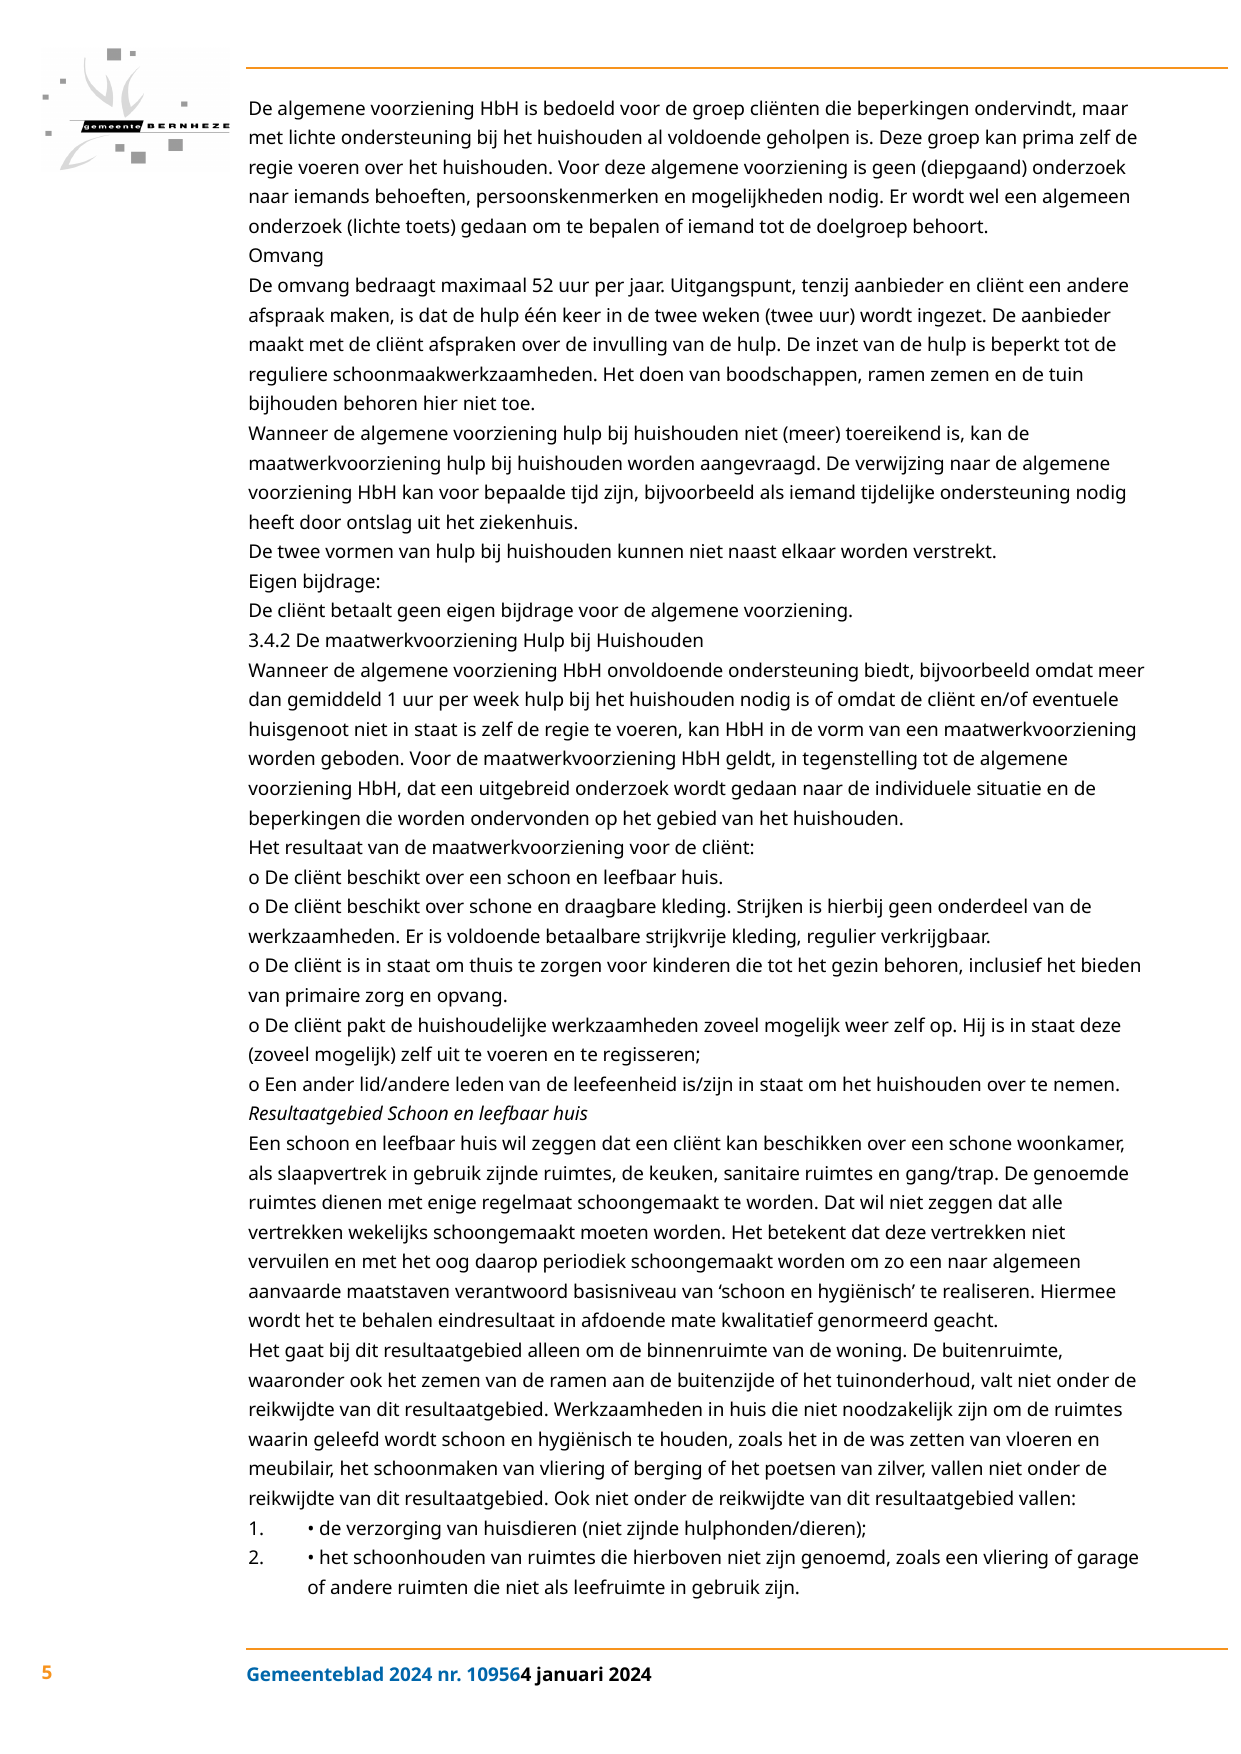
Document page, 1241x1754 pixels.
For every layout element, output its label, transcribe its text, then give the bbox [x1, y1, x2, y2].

text De omvang bedraagt maximaal 52 uur per jaar. Uitgangspunt, tenzij aanbieder en cliënt een andere afspraak maken, is dat de hulp één keer in de twee weken (twee uur) wordt ingezet. De aanbieder maakt met de cliënt afspraken over de invulling van de hulp. De inzet van de hulp is beperkt tot de reguliere schoonmaakwerkzaamheden. Het doen van boodschappen, ramen zemen en de tuin bijhouden behoren hier niet toe. [248, 272, 1152, 416]
text Omvang [248, 243, 1152, 268]
text o De cliënt beschikt over schone en draagbare kleding. Strijken is hierbij geen onderdeel van de werkzaamheden. Er is voldoende betaalbare strijkvrije kleding, regulier verkrijgbaar. [248, 893, 1152, 949]
text o De cliënt beschikt over een schoon en leefbaar huis. [248, 864, 1152, 890]
picture [41, 47, 231, 172]
list • het schoonhouden van ruimtes die hierboven niet zijn genoemd, zoals een vliering of garage of andere ruimten die niet als leefruimte in gebruik zijn. [248, 1544, 1152, 1600]
text Resultaatgebied Schoon en leefbaar huis [248, 1101, 1152, 1126]
text o Een ander lid/andere leden van de leefeenheid is/zijn in staat om het huishouden over te nemen. [248, 1071, 1152, 1097]
text Het resultaat van de maatwerkvoorziening voor de cliënt: [248, 834, 1152, 860]
text De cliënt betaalt geen eigen bijdrage voor de algemene voorziening. [248, 598, 1152, 623]
text o De cliënt pakt de huishoudelijke werkzaamheden zoveel mogelijk weer zelf op. Hij is in staat deze (zoveel mogelijk) zelf uit te voeren en te regisseren; [248, 1012, 1152, 1067]
text Een schoon en leefbaar huis wil zeggen dat een cliënt kan beschikken over een schone woonkamer, als slaapvertrek in gebruik zijnde ruimtes, de keuken, sanitaire ruimtes en gang/trap. De genoemde ruimtes dienen met enige regelmaat schoongemaakt te worden. Dat wil niet zeggen dat alle vertrekken wekelijks schoongemaakt moeten worden. Het betekent dat deze vertrekken niet vervuilen en met het oog daarop periodiek schoongemaakt worden om zo een naar algemeen aanvaarde maatstaven verantwoord basisniveau van ‘schoon en hygiënisch’ te realiseren. Hiermee wordt het te behalen eindresultaat in afdoende mate kwalitatief genormeerd geacht. [248, 1130, 1152, 1333]
text De twee vormen van hulp bij huishouden kunnen niet naast elkaar worden verstrekt. [248, 538, 1152, 564]
text 3.4.2 De maatwerkvoorziening Hulp bij Huishouden [248, 627, 1152, 653]
text Eigen bijdrage: [248, 568, 1152, 594]
text Het gaat bij dit resultaatgebied alleen om de binnenruimte van de woning. De buitenruimte, waaronder ook het zemen van de ramen aan de buitenzijde of het tuinonderhoud, valt niet onder de reikwijdte van dit resultaatgebied. Werkzaamheden in huis die niet noodzakelijk zijn om de ruimtes waarin geleefd wordt schoon en hygiënisch te houden, zoals het in de was zetten van vloeren en meubilair, het schoonmaken van vliering of berging of het poetsen van zilver, vallen niet onder de reikwijdte van dit resultaatgebied. Ook niet onder de reikwijdte van dit resultaatgebied vallen: [248, 1337, 1152, 1511]
text o De cliënt is in staat om thuis te zorgen voor kinderen die tot het gezin behoren, inclusief het bieden van primaire zorg en opvang. [248, 953, 1152, 1008]
text Wanneer de algemene voorziening HbH onvoldoende ondersteuning biedt, bijvoorbeeld omdat meer dan gemiddeld 1 uur per week hulp bij het huishouden nodig is of omdat de cliënt en/of eventuele huisgenoot niet in staat is zelf de regie te voeren, kan HbH in de vorm van een maatwerkvoorziening worden geboden. Voor de maatwerkvoorziening HbH geldt, in tegenstelling tot de algemene voorziening HbH, dat een uitgebreid onderzoek wordt gedaan naar de individuele situatie en de beperkingen die worden ondervonden op het gebied van het huishouden. [248, 657, 1152, 831]
text De algemene voorziening HbH is bedoeld voor de groep cliënten die beperkingen ondervindt, maar met lichte ondersteuning bij het huishouden al voldoende geholpen is. Deze groep kan prima zelf de regie voeren over het huishouden. Voor deze algemene voorziening is geen (diepgaand) onderzoek naar iemands behoeften, persoonskenmerken en mogelijkheden nodig. Er wordt wel een algemeen onderzoek (lichte toets) gedaan om te bepalen of iemand tot de doelgroep behoort. [248, 95, 1152, 239]
text Wanneer de algemene voorziening hulp bij huishouden niet (meer) toereikend is, kan de maatwerkvoorziening hulp bij huishouden worden aangevraagd. De verwijzing naar de algemene voorziening HbH kan voor bepaalde tijd zijn, bijvoorbeeld als iemand tijdelijke ondersteuning nodig heeft door ontslag uit het ziekenhuis. [248, 420, 1152, 535]
list • de verzorging van huisdieren (niet zijnde hulphonden/dieren); [248, 1515, 1152, 1541]
